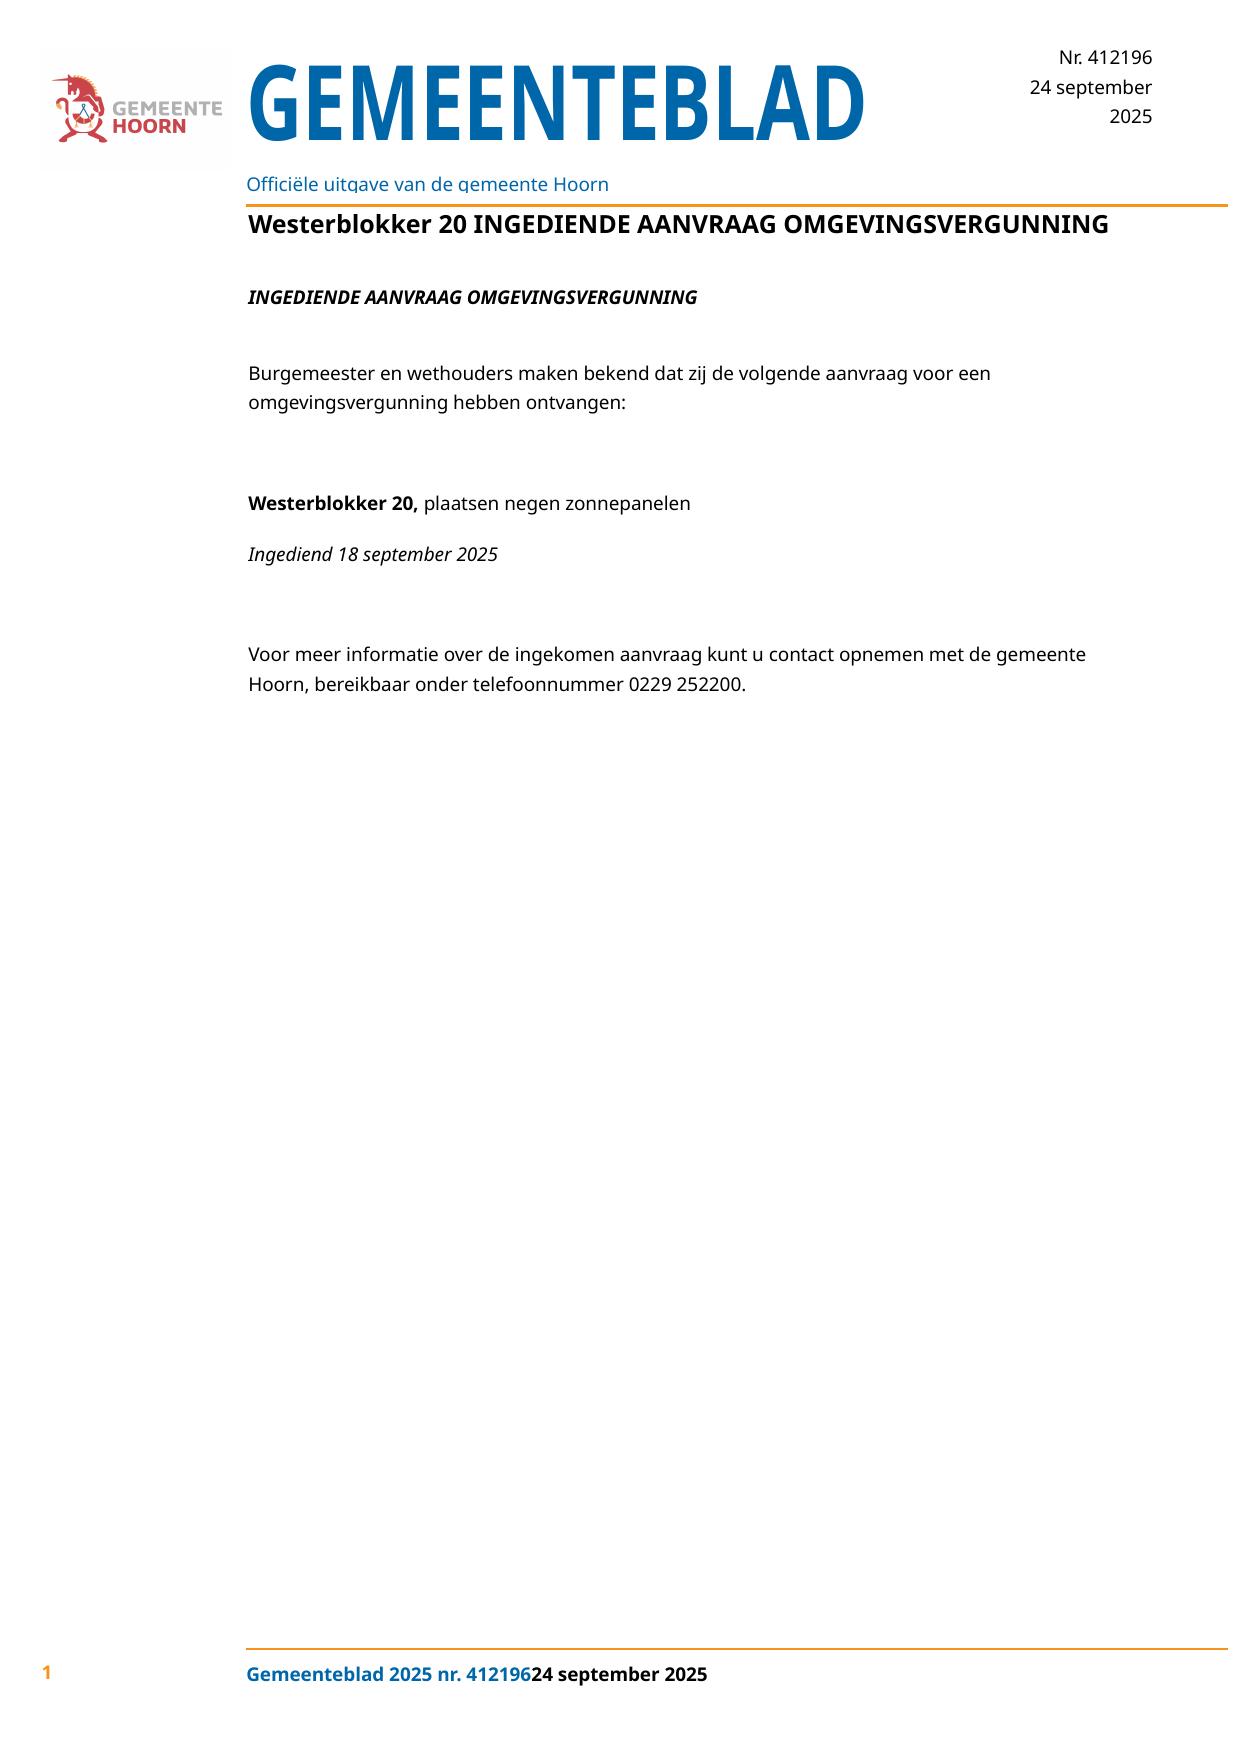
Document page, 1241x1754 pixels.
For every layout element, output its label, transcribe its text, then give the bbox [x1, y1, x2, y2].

text INGEDIENDE AANVRAAG OMGEVINGSVERGUNNING [248, 284, 1152, 309]
text Burgemeester en wethouders maken bekend dat zij de volgende aanvraag voor een omgevingsvergunning hebben ontvangen: [248, 360, 1152, 415]
text Westerblokker 20 INGEDIENDE AANVRAAG OMGEVINGSVERGUNNING [248, 207, 1152, 241]
picture [41, 47, 231, 172]
text Ingediend 18 september 2025 [248, 541, 1152, 567]
text Westerblokker 20, plaatsen negen zonnepanelen [248, 490, 1152, 516]
text Voor meer informatie over de ingekomen aanvraag kunt u contact opnemen met de gemeente Hoorn, bereikbaar onder telefoonnummer 0229 252200. [248, 642, 1152, 697]
